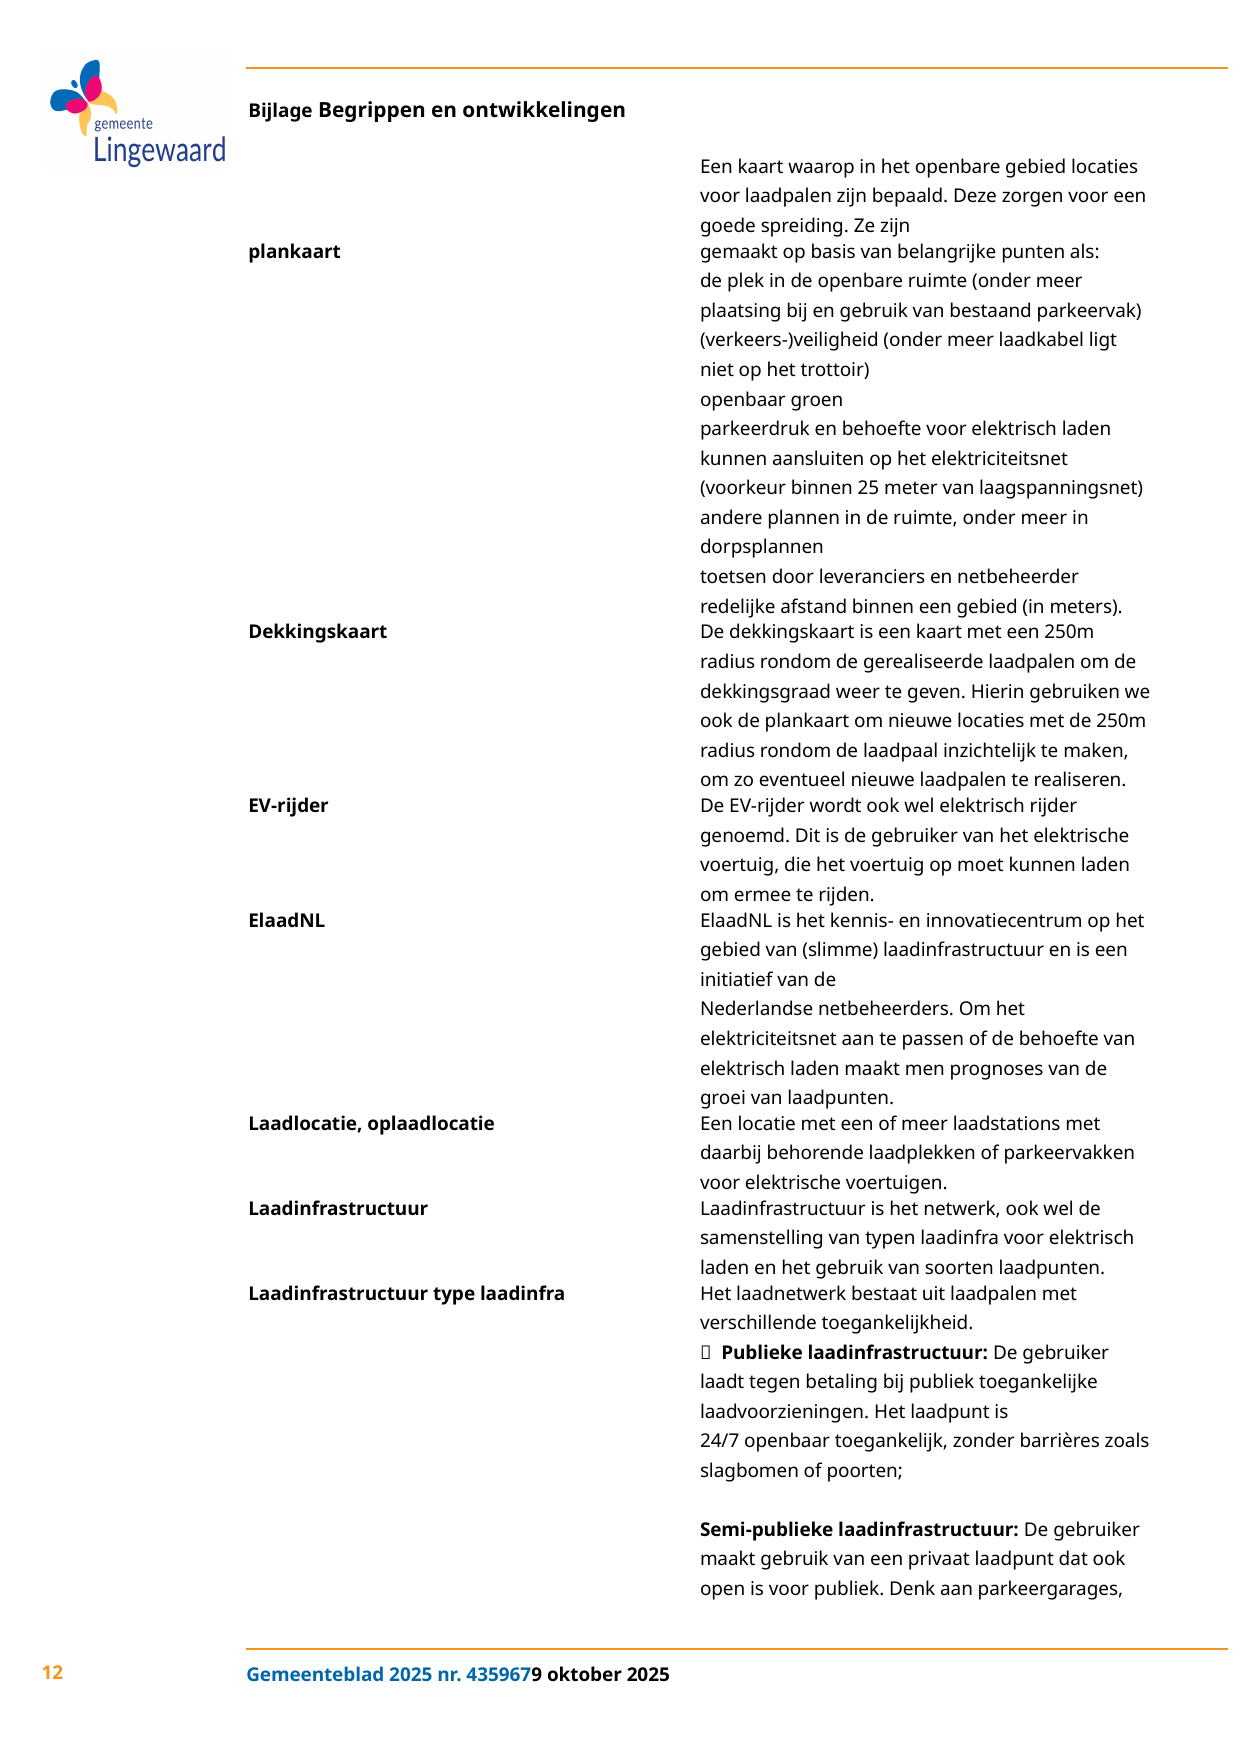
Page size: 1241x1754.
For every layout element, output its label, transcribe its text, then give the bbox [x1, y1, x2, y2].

table_cell De dekkingskaart is een kaart met een 250m radius rondom de gerealiseerde laadpalen om de dekkingsgraad weer te geven. Hierin gebruiken we ook de plankaart om nieuwe locaties met de 250m radius rondom de laadpaal inzichtelijk te maken, om zo eventueel nieuwe laadpalen te realiseren. [700, 619, 1152, 792]
table_cell Laadinfrastructuur [248, 1195, 700, 1280]
table_cell Dekkingskaart [248, 619, 700, 792]
picture [41, 47, 231, 172]
table_cell ElaadNL is het kennis- en innovatiecentrum op het gebied van (slimme) laadinfrastructuur en is een initiatief van de Nederlandse netbeheerders. Om het elektriciteitsnet aan te passen of de behoefte van elektrisch laden maakt men prognoses van de groei van laadpunten. [700, 907, 1152, 1110]
table_cell Het laadnetwerk bestaat uit laadpalen met verschillende toegankelijkheid.  Publieke laadinfrastructuur: De gebruiker laadt tegen betaling bij publiek toegankelijke laadvoorzieningen. Het laadpunt is 24/7 openbaar toegankelijk, zonder barrières zoals slagbomen of poorten; [700, 1280, 1152, 1483]
table_header [248, 153, 700, 238]
table_cell plankaart [248, 238, 700, 619]
table_cell gemaakt op basis van belangrijke punten als: de plek in de openbare ruimte (onder meer plaatsing bij en gebruik van bestaand parkeervak) (verkeers-)veiligheid (onder meer laadkabel ligt niet op het trottoir) openbaar groen parkeerdruk en behoefte voor elektrisch laden kunnen aansluiten op het elektriciteitsnet (voorkeur binnen 25 meter van laagspanningsnet) andere plannen in de ruimte, onder meer in dorpsplannen toetsen door leveranciers en netbeheerder redelijke afstand binnen een gebied (in meters). [700, 238, 1152, 619]
table_header Een kaart waarop in het openbare gebied locaties voor laadpalen zijn bepaald. Deze zorgen voor een goede spreiding. Ze zijn [700, 153, 1152, 238]
table_cell Laadinfrastructuur is het netwerk, ook wel de samenstelling van typen laadinfra voor elektrisch laden en het gebruik van soorten laadpunten. [700, 1195, 1152, 1280]
table_cell Een locatie met een of meer laadstations met daarbij behorende laadplekken of parkeervakken voor elektrische voertuigen. [700, 1110, 1152, 1195]
text Bijlage Begrippen en ontwikkelingen [248, 95, 1152, 123]
table_cell ElaadNL [248, 907, 700, 1110]
table_cell EV-rijder [248, 792, 700, 907]
table_cell Laadlocatie, oplaadlocatie [248, 1110, 700, 1195]
table_header Semi-publieke laadinfrastructuur: De gebruiker maakt gebruik van een privaat laadpunt dat ook open is voor publiek. Denk aan parkeergarages, [700, 1516, 1152, 1601]
table_header [248, 1516, 700, 1601]
table_cell Laadinfrastructuur type laadinfra [248, 1280, 700, 1483]
table_cell De EV-rijder wordt ook wel elektrisch rijder genoemd. Dit is de gebruiker van het elektrische voertuig, die het voertuig op moet kunnen laden om ermee te rijden. [700, 792, 1152, 907]
